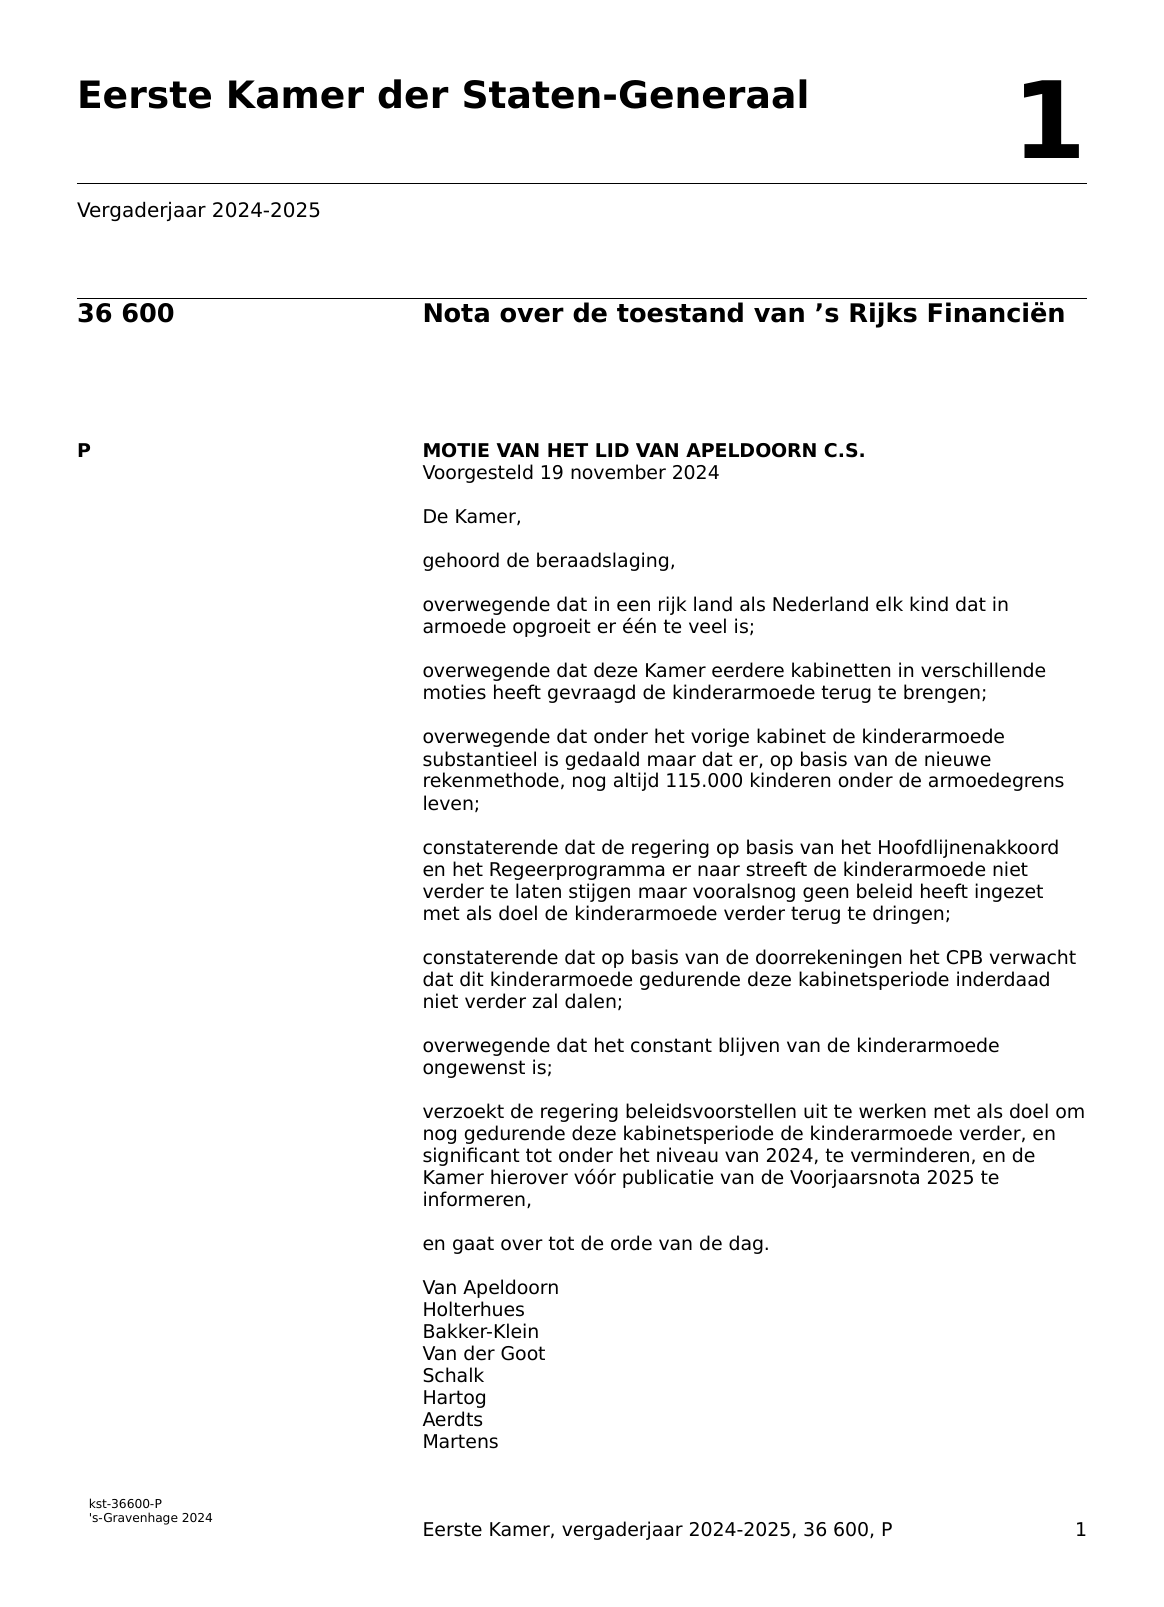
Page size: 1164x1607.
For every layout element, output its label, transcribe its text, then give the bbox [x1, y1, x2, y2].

text overwegende dat deze Kamer eerdere kabinetten in verschillende moties heeft gevraagd de kinderarmoede terug te brengen; [422, 660, 1087, 704]
text Hartog [422, 1387, 1087, 1409]
table_header 1 [886, 59, 1087, 183]
text kst-36600-P [88, 1497, 323, 1511]
text Schalk [422, 1365, 1087, 1387]
text Holterhues [422, 1299, 1087, 1321]
text Voorgesteld 19 november 2024 [422, 462, 1087, 484]
table_cell Vergaderjaar 2024-2025 [77, 184, 1087, 298]
text overwegende dat het constant blijven van de kinderarmoede ongewenst is; [422, 1035, 1087, 1079]
text Van der Goot [422, 1343, 1087, 1365]
text Bakker-Klein [422, 1321, 1087, 1343]
text constaterende dat op basis van de doorrekeningen het CPB verwacht dat dit kinderarmoede gedurende deze kabinetsperiode inderdaad niet verder zal dalen; [422, 947, 1087, 1013]
table_header Eerste Kamer der Staten-Generaal [77, 59, 886, 183]
subtitle 36 600 Nota over de toestand van ’s Rijks Financiën [77, 299, 1087, 329]
text gehoord de beraadslaging, [422, 550, 1087, 572]
text Martens [422, 1431, 1087, 1453]
text overwegende dat onder het vorige kabinet de kinderarmoede substantieel is gedaald maar dat er, op basis van de nieuwe rekenmethode, nog altijd 115.000 kinderen onder de armoedegrens leven; [422, 726, 1087, 814]
text constaterende dat de regering op basis van het Hoofdlijnenakkoord en het Regeerprogramma er naar streeft de kinderarmoede niet verder te laten stijgen maar vooralsnog geen beleid heeft ingezet met als doel de kinderarmoede verder terug te dringen; [422, 837, 1087, 924]
text en gaat over tot de orde van de dag. [422, 1233, 1087, 1255]
text overwegende dat in een rijk land als Nederland elk kind dat in armoede opgroeit er één te veel is; [422, 594, 1087, 638]
text verzoekt de regering beleidsvoorstellen uit te werken met als doel om nog gedurende deze kabinetsperiode de kinderarmoede verder, en significant tot onder het niveau van 2024, te verminderen, en de Kamer hierover vóór publicatie van de Voorjaarsnota 2025 te informeren, [422, 1101, 1087, 1211]
text Aerdts [422, 1409, 1087, 1431]
text De Kamer, [422, 506, 1087, 528]
subtitle P MOTIE VAN HET LID VAN APELDOORN C.S. [77, 440, 1087, 462]
text 's-Gravenhage 2024 [88, 1511, 323, 1525]
text Van Apeldoorn [422, 1277, 1087, 1299]
